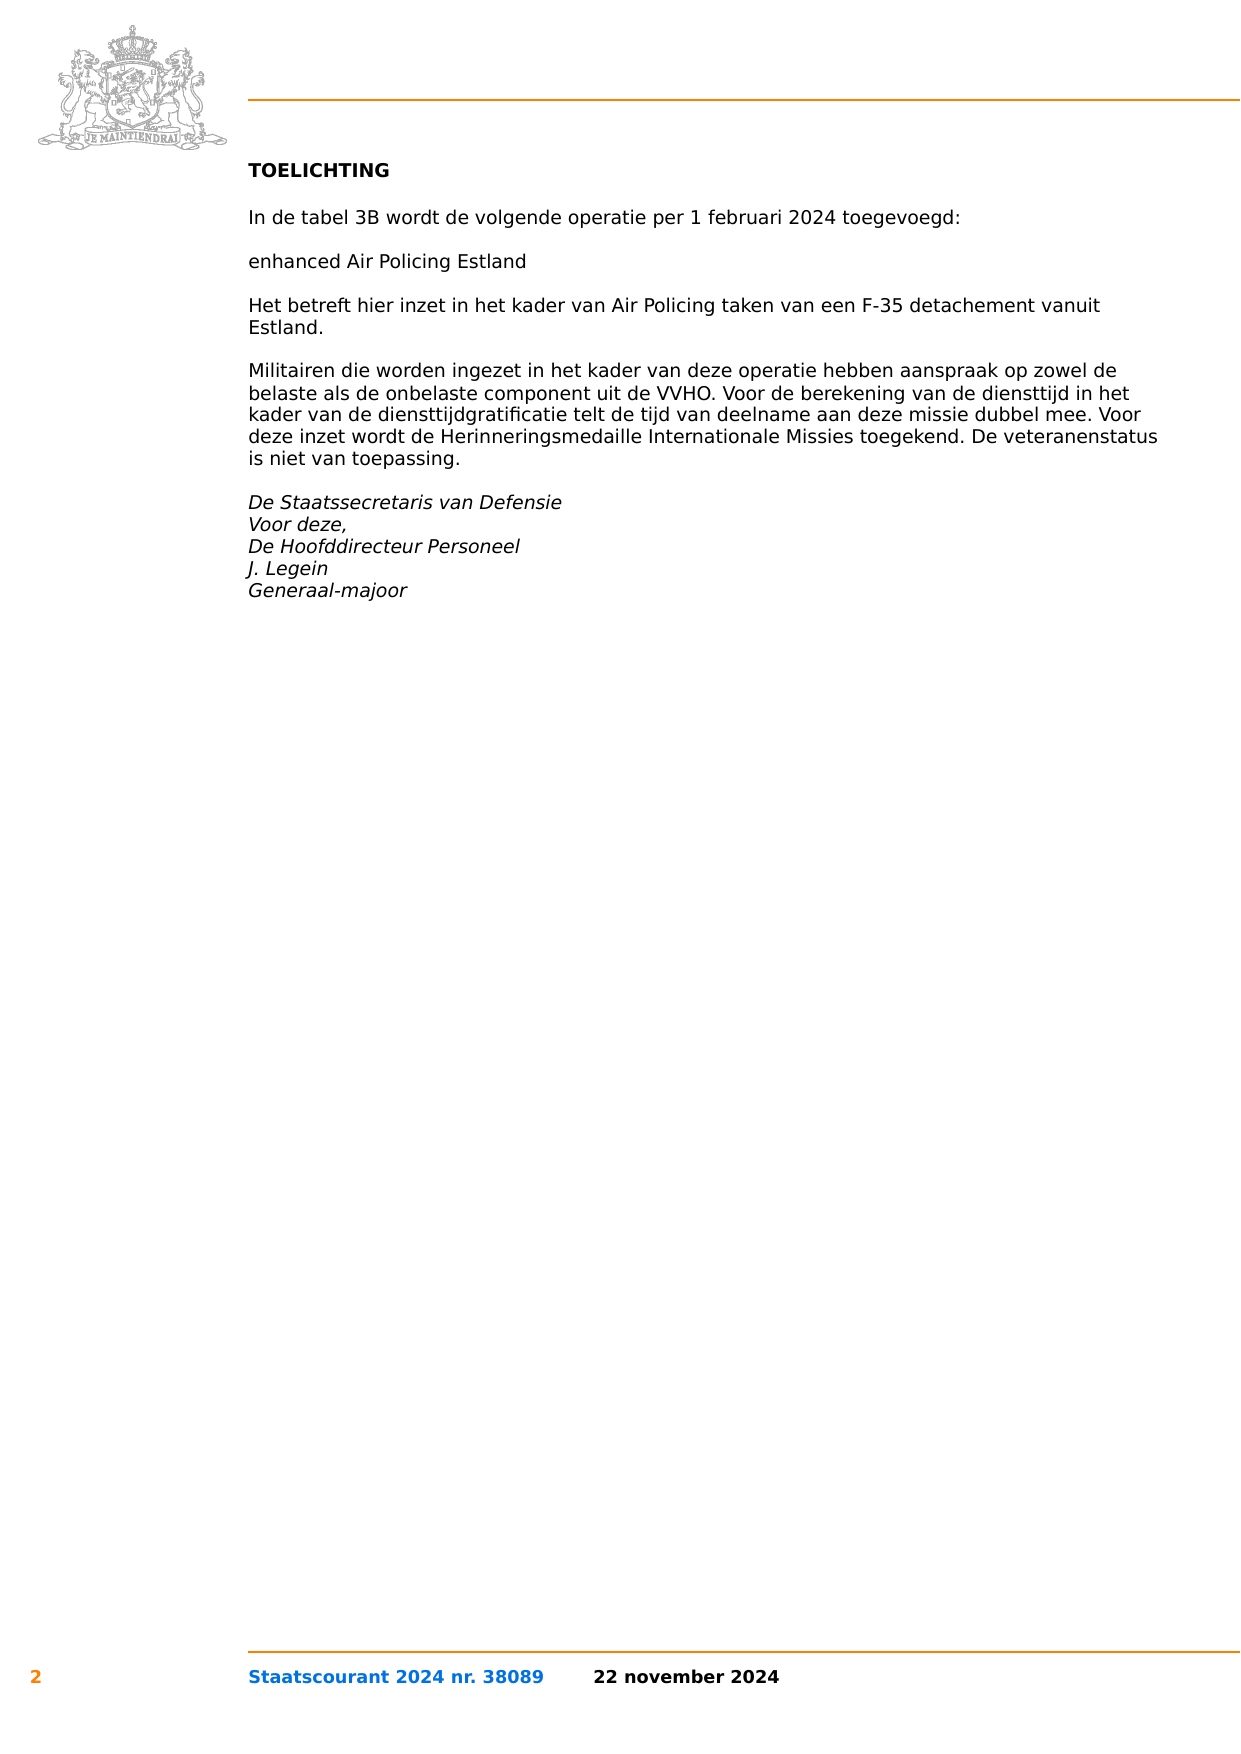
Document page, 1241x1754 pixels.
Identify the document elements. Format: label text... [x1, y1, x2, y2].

picture [38, 25, 227, 150]
text In de tabel 3B wordt de volgende operatie per 1 februari 2024 toegevoegd: [248, 207, 1163, 229]
subtitle TOELICHTING [248, 160, 1163, 182]
text De Staatssecretaris van Defensie Voor deze, De Hoofddirecteur Personeel J. Legein Generaal-majoor [248, 492, 1163, 602]
text enhanced Air Policing Estland [248, 251, 1163, 273]
text Militairen die worden ingezet in het kader van deze operatie hebben aanspraak op zowel de belaste als de onbelaste component uit de VVHO. Voor de berekening van de diensttijd in het kader van de diensttijdgratificatie telt de tijd van deelname aan deze missie dubbel mee. Voor deze inzet wordt de Herinneringsmedaille Internationale Missies toegekend. De veteranenstatus is niet van toepassing. [248, 360, 1163, 470]
text Het betreft hier inzet in het kader van Air Policing taken van een F-35 detachement vanuit Estland. [248, 294, 1163, 338]
